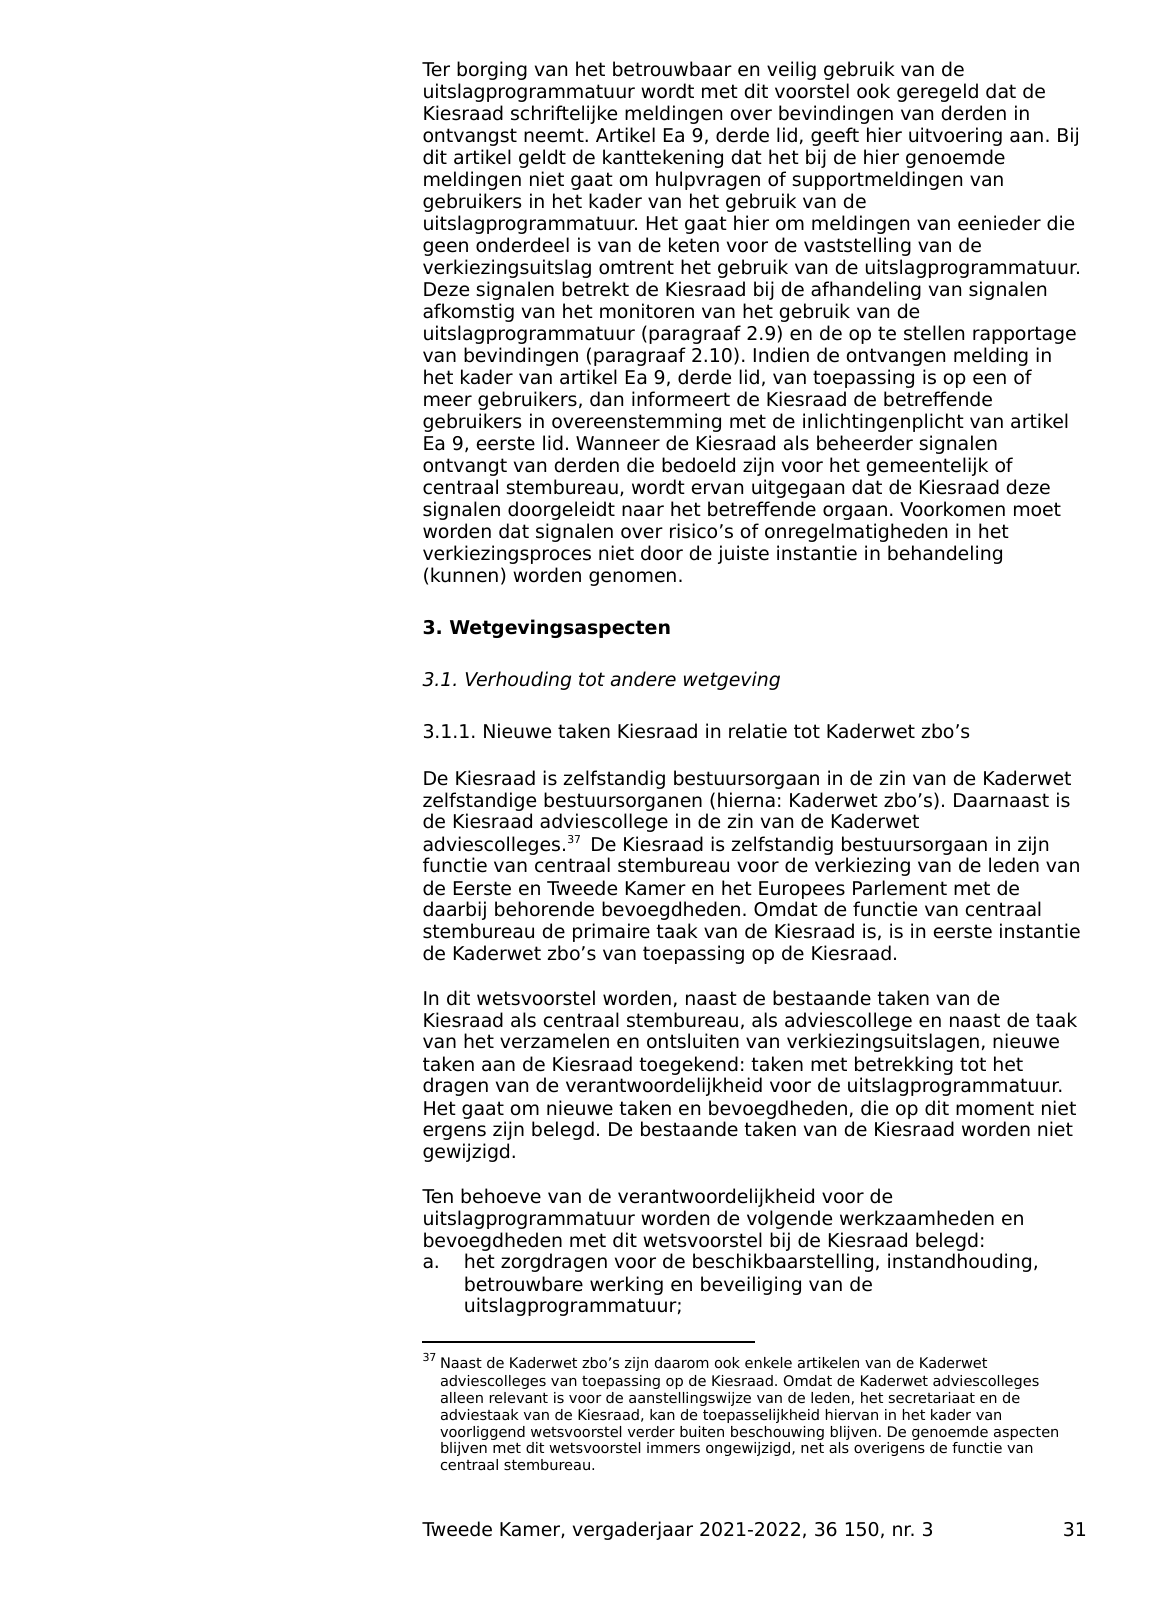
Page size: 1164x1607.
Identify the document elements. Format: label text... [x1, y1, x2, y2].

subtitle 3. Wetgevingsaspecten [422, 617, 1087, 638]
text Naast de Kaderwet zbo’s zijn daarom ook enkele artikelen van de Kaderwet adviescolleges van toepassing op de Kiesraad. Omdat de Kaderwet adviescolleges alleen relevant is voor de aanstellingswijze van de leden, het secretariaat en de adviestaak van de Kiesraad, kan de toepasselijkheid hiervan in het kader van voorliggend wetsvoorstel verder buiten beschouwing blijven. De genoemde aspecten blijven met dit wetsvoorstel immers ongewijzigd, net als overigens de functie van centraal stembureau. [422, 1351, 1087, 1474]
text Ten behoeve van de verantwoordelijkheid voor de uitslagprogrammatuur worden de volgende werkzaamheden en bevoegdheden met dit wetsvoorstel bij de Kiesraad belegd: [422, 1186, 1087, 1251]
subtitle 3.1.1. Nieuwe taken Kiesraad in relatie tot Kaderwet zbo’s [422, 721, 1087, 742]
text De Kiesraad is zelfstandig bestuursorgaan in de zin van de Kaderwet zelfstandige bestuursorganen (hierna: Kaderwet zbo’s). Daarnaast is de Kiesraad adviescollege in de zin van de Kaderwet adviescolleges. De Kiesraad is zelfstandig bestuursorgaan in zijn functie van centraal stembureau voor de verkiezing van de leden van de Eerste en Tweede Kamer en het Europees Parlement met de daarbij behorende bevoegdheden. Omdat de functie van centraal stembureau de primaire taak van de Kiesraad is, is in eerste instantie de Kaderwet zbo’s van toepassing op de Kiesraad. [422, 767, 1087, 965]
text Ter borging van het betrouwbaar en veilig gebruik van de uitslagprogrammatuur wordt met dit voorstel ook geregeld dat de Kiesraad schriftelijke meldingen over bevindingen van derden in ontvangst neemt. Artikel Ea 9, derde lid, geeft hier uitvoering aan. Bij dit artikel geldt de kanttekening dat het bij de hier genoemde meldingen niet gaat om hulpvragen of supportmeldingen van gebruikers in het kader van het gebruik van de uitslagprogrammatuur. Het gaat hier om meldingen van eenieder die geen onderdeel is van de keten voor de vaststelling van de verkiezingsuitslag omtrent het gebruik van de uitslagprogrammatuur. Deze signalen betrekt de Kiesraad bij de afhandeling van signalen afkomstig van het monitoren van het gebruik van de uitslagprogrammatuur (paragraaf 2.9) en de op te stellen rapportage van bevindingen (paragraaf 2.10). Indien de ontvangen melding in het kader van artikel Ea 9, derde lid, van toepassing is op een of meer gebruikers, dan informeert de Kiesraad de betreffende gebruikers in overeenstemming met de inlichtingenplicht van artikel Ea 9, eerste lid. Wanneer de Kiesraad als beheerder signalen ontvangt van derden die bedoeld zijn voor het gemeentelijk of centraal stembureau, wordt ervan uitgegaan dat de Kiesraad deze signalen doorgeleidt naar het betreffende orgaan. Voorkomen moet worden dat signalen over risico’s of onregelmatigheden in het verkiezingsproces niet door de juiste instantie in behandeling (kunnen) worden genomen. [422, 59, 1087, 587]
subtitle 3.1. Verhouding tot andere wetgeving [422, 668, 1087, 691]
text In dit wetsvoorstel worden, naast de bestaande taken van de Kiesraad als centraal stembureau, als adviescollege en naast de taak van het verzamelen en ontsluiten van verkiezingsuitslagen, nieuwe taken aan de Kiesraad toegekend: taken met betrekking tot het dragen van de verantwoordelijkheid voor de uitslagprogrammatuur. Het gaat om nieuwe taken en bevoegdheden, die op dit moment niet ergens zijn belegd. De bestaande taken van de Kiesraad worden niet gewijzigd. [422, 987, 1087, 1163]
text a. het zorgdragen voor de beschikbaarstelling, instandhouding, betrouwbare werking en beveiliging van de uitslagprogrammatuur; [422, 1251, 1087, 1317]
